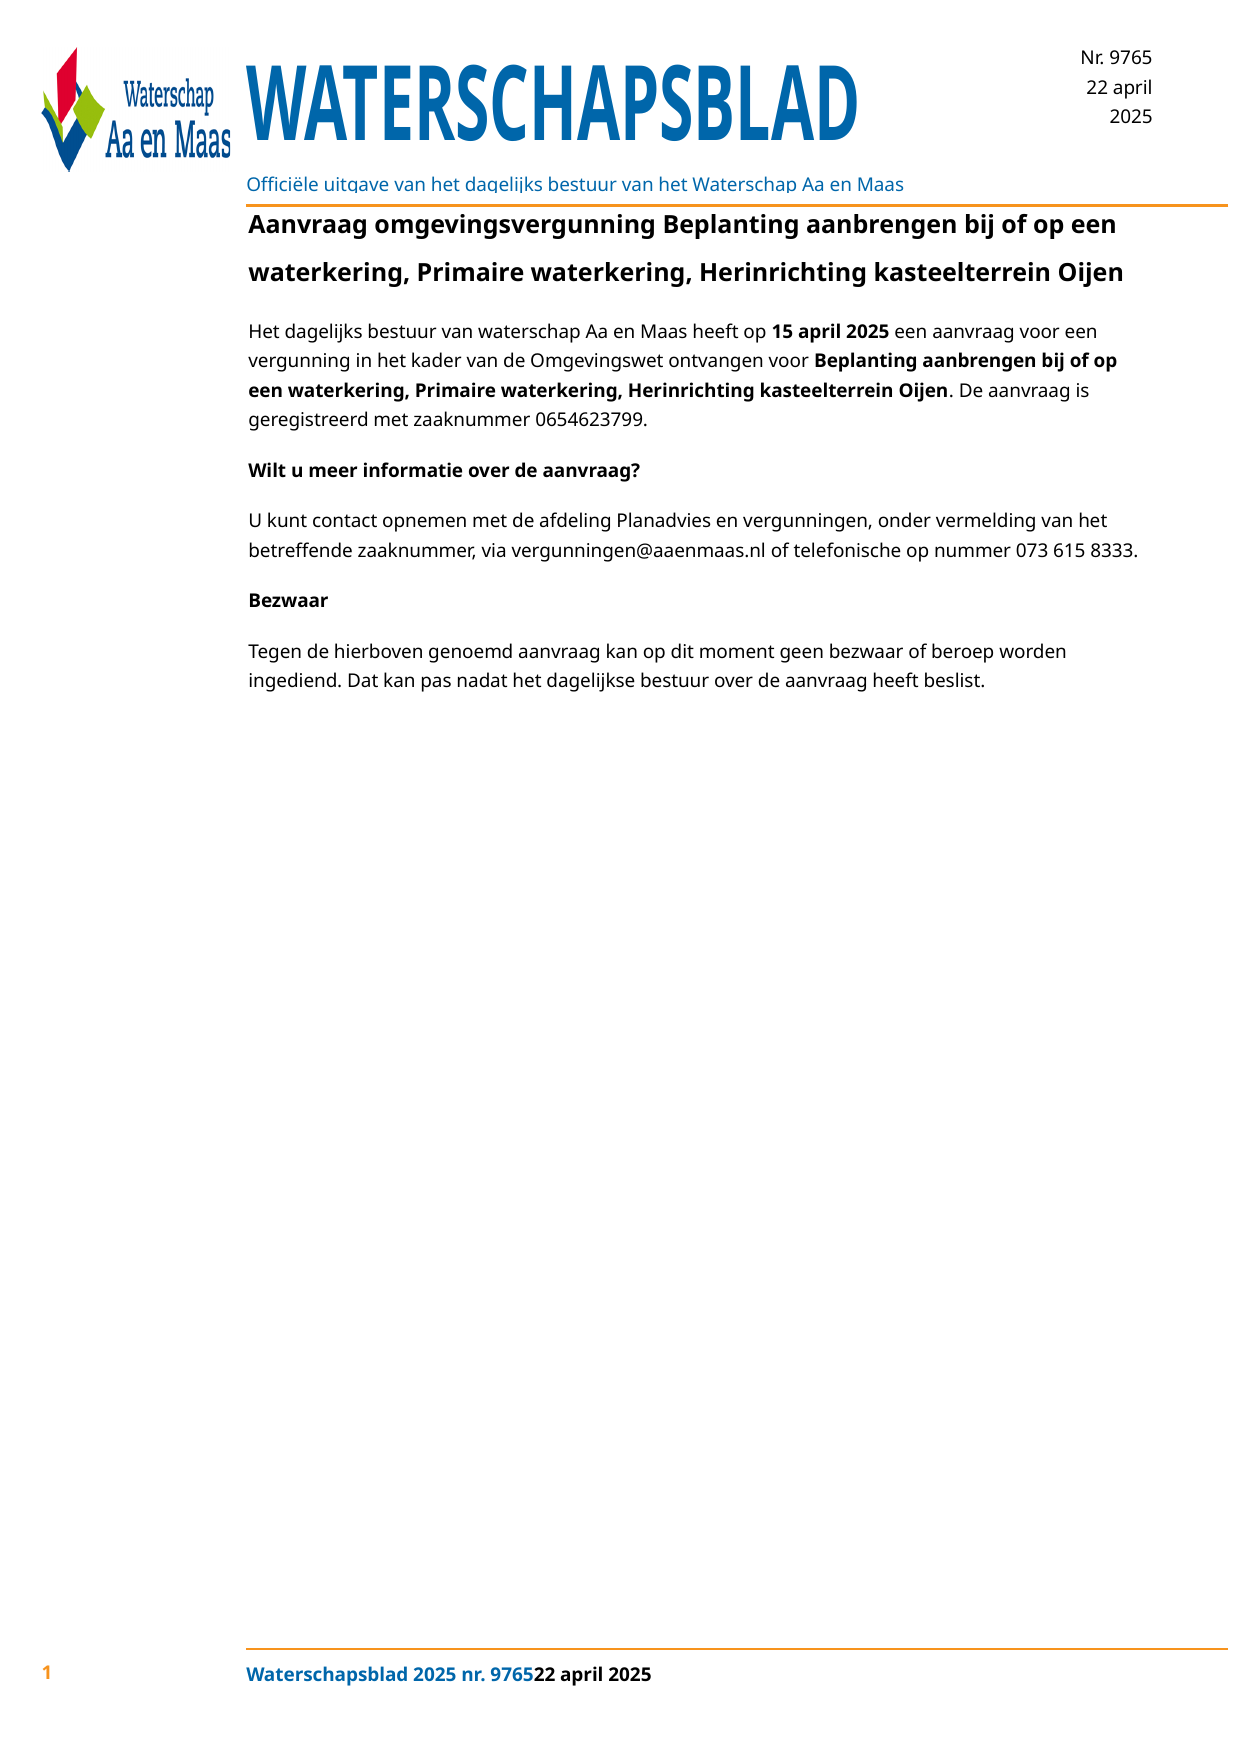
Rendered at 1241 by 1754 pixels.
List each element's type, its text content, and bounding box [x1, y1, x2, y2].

picture [41, 47, 231, 172]
text Wilt u meer informatie over de aanvraag? [248, 457, 1152, 483]
text Bezwaar [248, 587, 1152, 613]
text Het dagelijks bestuur van waterschap Aa en Maas heeft op 15 april 2025 een aanvraag voor een vergunning in het kader van de Omgevingswet ontvangen voor Beplanting aanbrengen bij of op een waterkering, Primaire waterkering, Herinrichting kasteelterrein Oijen. De aanvraag is geregistreerd met zaaknummer 0654623799. [248, 318, 1152, 432]
text U kunt contact opnemen met de afdeling Planadvies en vergunningen, onder vermelding van het betreffende zaaknummer, via vergunningen@aaenmaas.nl of telefonische op nummer 073 615 8333. [248, 507, 1152, 563]
text Tegen de hierboven genoemd aanvraag kan op dit moment geen bezwaar of beroep worden ingediend. Dat kan pas nadat het dagelijkse bestuur over de aanvraag heeft beslist. [248, 638, 1152, 693]
text Aanvraag omgevingsvergunning Beplanting aanbrengen bij of op een waterkering, Primaire waterkering, Herinrichting kasteelterrein Oijen [248, 207, 1152, 288]
